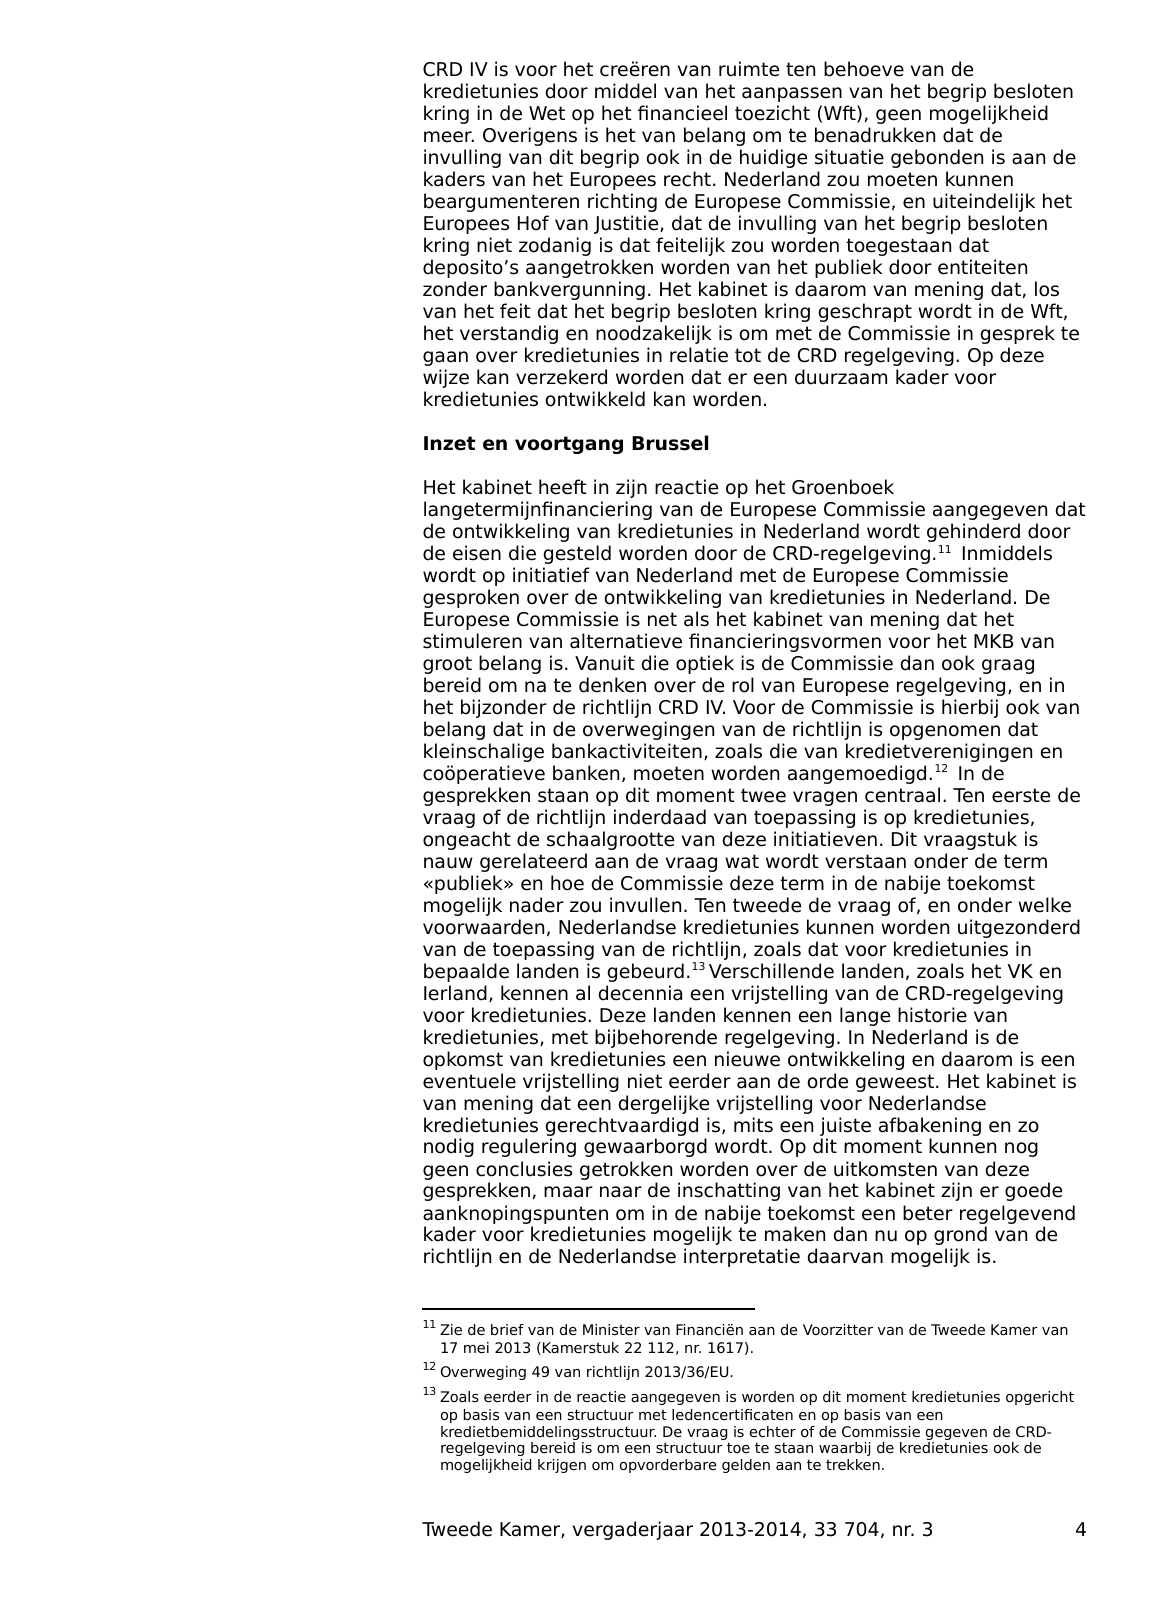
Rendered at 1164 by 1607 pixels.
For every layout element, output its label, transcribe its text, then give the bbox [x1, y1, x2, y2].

text CRD IV is voor het creëren van ruimte ten behoeve van de kredietunies door middel van het aanpassen van het begrip besloten kring in de Wet op het financieel toezicht (Wft), geen mogelijkheid meer. Overigens is het van belang om te benadrukken dat de invulling van dit begrip ook in de huidige situatie gebonden is aan de kaders van het Europees recht. Nederland zou moeten kunnen beargumenteren richting de Europese Commissie, en uiteindelijk het Europees Hof van Justitie, dat de invulling van het begrip besloten kring niet zodanig is dat feitelijk zou worden toegestaan dat deposito’s aangetrokken worden van het publiek door entiteiten zonder bankvergunning. Het kabinet is daarom van mening dat, los van het feit dat het begrip besloten kring geschrapt wordt in de Wft, het verstandig en noodzakelijk is om met de Commissie in gesprek te gaan over kredietunies in relatie tot de CRD regelgeving. Op deze wijze kan verzekerd worden dat er een duurzaam kader voor kredietunies ontwikkeld kan worden. [422, 59, 1087, 411]
text Zie de brief van de Minister van Financiën aan de Voorzitter van de Tweede Kamer van 17 mei 2013 (Kamerstuk 22 112, nr. 1617). [422, 1318, 1087, 1357]
text Zoals eerder in de reactie aangegeven is worden op dit moment kredietunies opgericht op basis van een structuur met ledencertificaten en op basis van een kredietbemiddelingsstructuur. De vraag is echter of de Commissie gegeven de CRD-regelgeving bereid is om een structuur toe te staan waarbij de kredietunies ook de mogelijkheid krijgen om opvorderbare gelden aan te trekken. [422, 1385, 1087, 1474]
text Het kabinet heeft in zijn reactie op het Groenboek langetermijnfinanciering van de Europese Commissie aangegeven dat de ontwikkeling van kredietunies in Nederland wordt gehinderd door de eisen die gesteld worden door de CRD-regelgeving. Inmiddels wordt op initiatief van Nederland met de Europese Commissie gesproken over de ontwikkeling van kredietunies in Nederland. De Europese Commissie is net als het kabinet van mening dat het stimuleren van alternatieve financieringsvormen voor het MKB van groot belang is. Vanuit die optiek is de Commissie dan ook graag bereid om na te denken over de rol van Europese regelgeving, en in het bijzonder de richtlijn CRD IV. Voor de Commissie is hierbij ook van belang dat in de overwegingen van de richtlijn is opgenomen dat kleinschalige bankactiviteiten, zoals die van kredietverenigingen en coöperatieve banken, moeten worden aangemoedigd. In de gesprekken staan op dit moment twee vragen centraal. Ten eerste de vraag of de richtlijn inderdaad van toepassing is op kredietunies, ongeacht de schaalgrootte van deze initiatieven. Dit vraagstuk is nauw gerelateerd aan de vraag wat wordt verstaan onder de term «publiek» en hoe de Commissie deze term in de nabije toekomst mogelijk nader zou invullen. Ten tweede de vraag of, en onder welke voorwaarden, Nederlandse kredietunies kunnen worden uitgezonderd van de toepassing van de richtlijn, zoals dat voor kredietunies in bepaalde landen is gebeurd.Verschillende landen, zoals het VK en Ierland, kennen al decennia een vrijstelling van de CRD-regelgeving voor kredietunies. Deze landen kennen een lange historie van kredietunies, met bijbehorende regelgeving. In Nederland is de opkomst van kredietunies een nieuwe ontwikkeling en daarom is een eventuele vrijstelling niet eerder aan de orde geweest. Het kabinet is van mening dat een dergelijke vrijstelling voor Nederlandse kredietunies gerechtvaardigd is, mits een juiste afbakening en zo nodig regulering gewaarborgd wordt. Op dit moment kunnen nog geen conclusies getrokken worden over de uitkomsten van deze gesprekken, maar naar de inschatting van het kabinet zijn er goede aanknopingspunten om in de nabije toekomst een beter regelgevend kader voor kredietunies mogelijk te maken dan nu op grond van de richtlijn en de Nederlandse interpretatie daarvan mogelijk is. [422, 477, 1087, 1268]
text Overweging 49 van richtlijn 2013/36/EU. [422, 1360, 1087, 1382]
subtitle Inzet en voortgang Brussel [422, 433, 1087, 455]
